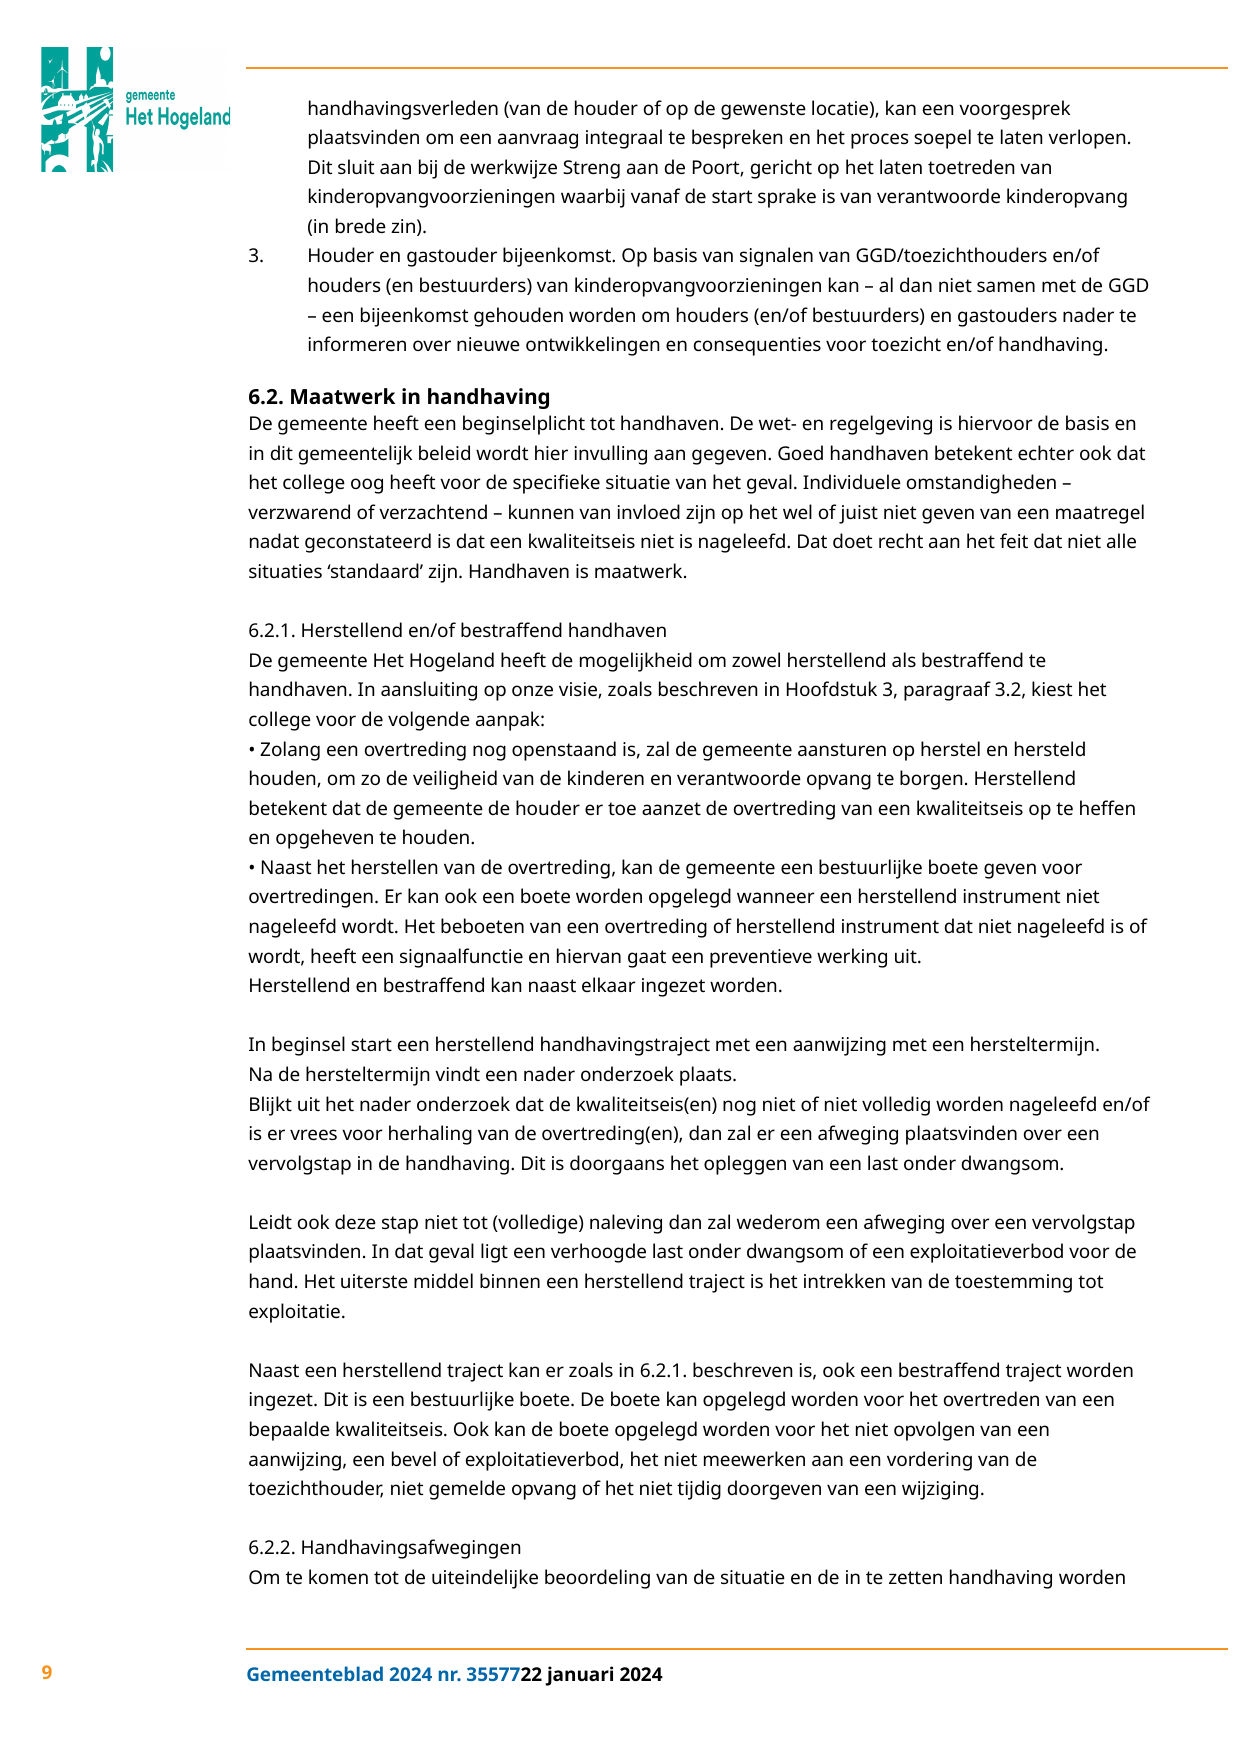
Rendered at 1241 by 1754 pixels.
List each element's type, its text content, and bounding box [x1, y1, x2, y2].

text In beginsel start een herstellend handhavingstraject met een aanwijzing met een hersteltermijn. [248, 1032, 1152, 1057]
text • Zolang een overtreding nog openstaand is, zal de gemeente aansturen op herstel en hersteld houden, om zo de veiligheid van de kinderen en verantwoorde opvang te borgen. Herstellend betekent dat de gemeente de houder er toe aanzet de overtreding van een kwaliteitseis op te heffen en opgeheven te houden. [248, 736, 1152, 850]
text 6.2. Maatwerk in handhaving [248, 382, 1152, 410]
list Houder en gastouder bijeenkomst. Op basis van signalen van GGD/toezichthouders en/of houders (en bestuurders) van kinderopvangvoorzieningen kan – al dan niet samen met de GGD – een bijeenkomst gehouden worden om houders (en/of bestuurders) en gastouders nader te informeren over nieuwe ontwikkelingen en consequenties voor toezicht en/of handhaving. [248, 243, 1152, 357]
text Herstellend en bestraffend kan naast elkaar ingezet worden. [248, 972, 1152, 998]
text Leidt ook deze stap niet tot (volledige) naleving dan zal wederom een afweging over een vervolgstap plaatsvinden. In dat geval ligt een verhoogde last onder dwangsom of een exploitatieverbod voor de hand. Het uiterste middel binnen een herstellend traject is het intrekken van de toestemming tot exploitatie. [248, 1209, 1152, 1323]
picture [41, 47, 231, 172]
text Blijkt uit het nader onderzoek dat de kwaliteitseis(en) nog niet of niet volledig worden nageleefd en/of is er vrees voor herhaling van de overtreding(en), dan zal er een afweging plaatsvinden over een vervolgstap in de handhaving. Dit is doorgaans het opleggen van een last onder dwangsom. [248, 1091, 1152, 1176]
text Om te komen tot de uiteindelijke beoordeling van de situatie en de in te zetten handhaving worden [248, 1564, 1152, 1590]
text 6.2.1. Herstellend en/of bestraffend handhaven [248, 617, 1152, 643]
text Naast een herstellend traject kan er zoals in 6.2.1. beschreven is, ook een bestraffend traject worden ingezet. Dit is een bestuurlijke boete. De boete kan opgelegd worden voor het overtreden van een bepaalde kwaliteitseis. Ook kan de boete opgelegd worden voor het niet opvolgen van een aanwijzing, een bevel of exploitatieverbod, het niet meewerken aan een vordering van de toezichthouder, niet gemelde opvang of het niet tijdig doorgeven van een wijziging. [248, 1357, 1152, 1501]
list handhavingsverleden (van de houder of op de gewenste locatie), kan een voorgesprek plaatsvinden om een aanvraag integraal te bespreken en het proces soepel te laten verlopen. Dit sluit aan bij de werkwijze Streng aan de Poort, gericht op het laten toetreden van kinderopvangvoorzieningen waarbij vanaf de start sprake is van verantwoorde kinderopvang (in brede zin). [248, 95, 1152, 239]
text • Naast het herstellen van de overtreding, kan de gemeente een bestuurlijke boete geven voor overtredingen. Er kan ook een boete worden opgelegd wanneer een herstellend instrument niet nageleefd wordt. Het beboeten van een overtreding of herstellend instrument dat niet nageleefd is of wordt, heeft een signaalfunctie en hiervan gaat een preventieve werking uit. [248, 854, 1152, 968]
text De gemeente Het Hogeland heeft de mogelijkheid om zowel herstellend als bestraffend te handhaven. In aansluiting op onze visie, zoals beschreven in Hoofdstuk 3, paragraaf 3.2, kiest het college voor de volgende aanpak: [248, 647, 1152, 732]
text 6.2.2. Handhavingsafwegingen [248, 1534, 1152, 1560]
text Na de hersteltermijn vindt een nader onderzoek plaats. [248, 1061, 1152, 1087]
text De gemeente heeft een beginselplicht tot handhaven. De wet- en regelgeving is hiervoor de basis en in dit gemeentelijk beleid wordt hier invulling aan gegeven. Goed handhaven betekent echter ook dat het college oog heeft voor de specifieke situatie van het geval. Individuele omstandigheden – verzwarend of verzachtend – kunnen van invloed zijn op het wel of juist niet geven van een maatregel nadat geconstateerd is dat een kwaliteitseis niet is nageleefd. Dat doet recht aan het feit dat niet alle situaties ‘standaard’ zijn. Handhaven is maatwerk. [248, 410, 1152, 584]
